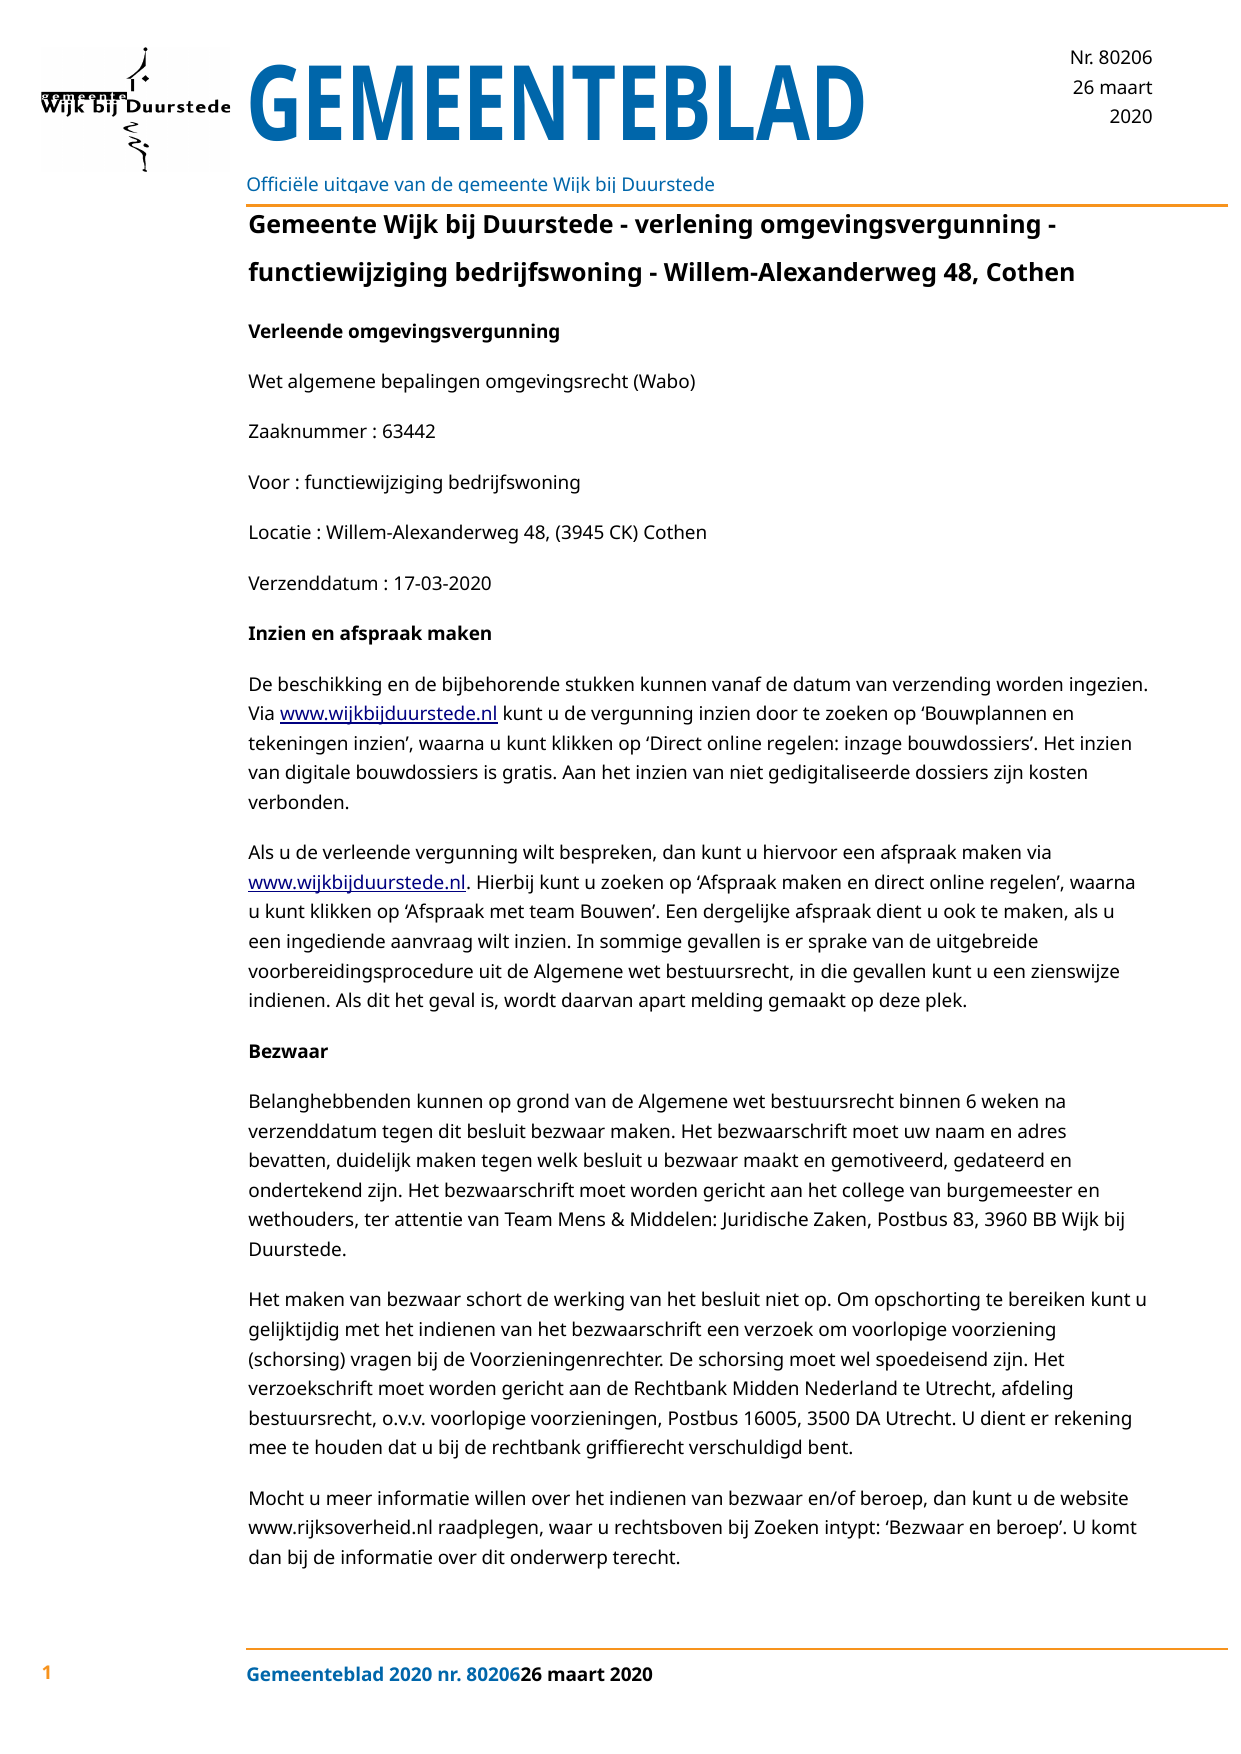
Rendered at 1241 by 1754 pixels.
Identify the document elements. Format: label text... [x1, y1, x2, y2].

text Verzenddatum : 17-03-2020 [248, 570, 1152, 596]
text Inzien en afspraak maken [248, 620, 1152, 646]
text Als u de verleende vergunning wilt bespreken, dan kunt u hiervoor een afspraak maken via www.wijkbijduurstede.nl. Hierbij kunt u zoeken op ‘Afspraak maken en direct online regelen’, waarna u kunt klikken op ‘Afspraak met team Bouwen’. Een dergelijke afspraak dient u ook te maken, als u een ingediende aanvraag wilt inzien. In sommige gevallen is er sprake van de uitgebreide voorbereidingsprocedure uit de Algemene wet bestuursrecht, in die gevallen kunt u een zienswijze indienen. Als dit het geval is, wordt daarvan apart melding gemaakt op deze plek. [248, 839, 1152, 1013]
text De beschikking en de bijbehorende stukken kunnen vanaf de datum van verzending worden ingezien. Via www.wijkbijduurstede.nl kunt u de vergunning inzien door te zoeken op ‘Bouwplannen en tekeningen inzien’, waarna u kunt klikken op ‘Direct online regelen: inzage bouwdossiers’. Het inzien van digitale bouwdossiers is gratis. Aan het inzien van niet gedigitaliseerde dossiers zijn kosten verbonden. [248, 671, 1152, 815]
text Bezwaar [248, 1038, 1152, 1064]
text Gemeente Wijk bij Duurstede - verlening omgevingsvergunning - functiewijziging bedrijfswoning - Willem-Alexanderweg 48, Cothen [248, 207, 1152, 288]
text Wet algemene bepalingen omgevingsrecht (Wabo) [248, 368, 1152, 394]
text Zaaknummer : 63442 [248, 419, 1152, 444]
text Verleende omgevingsvergunning [248, 318, 1152, 344]
text Locatie : Willem-Alexanderweg 48, (3945 CK) Cothen [248, 519, 1152, 545]
picture [41, 47, 231, 172]
text Mocht u meer informatie willen over het indienen van bezwaar en/of beroep, dan kunt u de website www.rijksoverheid.nl raadplegen, waar u rechtsboven bij Zoeken intypt: ‘Bezwaar en beroep’. U komt dan bij de informatie over dit onderwerp terecht. [248, 1485, 1152, 1570]
text Belanghebbenden kunnen op grond van de Algemene wet bestuursrecht binnen 6 weken na verzenddatum tegen dit besluit bezwaar maken. Het bezwaarschrift moet uw naam en adres bevatten, duidelijk maken tegen welk besluit u bezwaar maakt en gemotiveerd, gedateerd en ondertekend zijn. Het bezwaarschrift moet worden gericht aan het college van burgemeester en wethouders, ter attentie van Team Mens & Middelen: Juridische Zaken, Postbus 83, 3960 BB Wijk bij Duurstede. [248, 1088, 1152, 1262]
text Het maken van bezwaar schort de werking van het besluit niet op. Om opschorting te bereiken kunt u gelijktijdig met het indienen van het bezwaarschrift een verzoek om voorlopige voorziening (schorsing) vragen bij de Voorzieningenrechter. De schorsing moet wel spoedeisend zijn. Het verzoekschrift moet worden gericht aan de Rechtbank Midden Nederland te Utrecht, afdeling bestuursrecht, o.v.v. voorlopige voorzieningen, Postbus 16005, 3500 DA Utrecht. U dient er rekening mee te houden dat u bij de rechtbank griffierecht verschuldigd bent. [248, 1287, 1152, 1460]
text Voor : functiewijziging bedrijfswoning [248, 469, 1152, 495]
